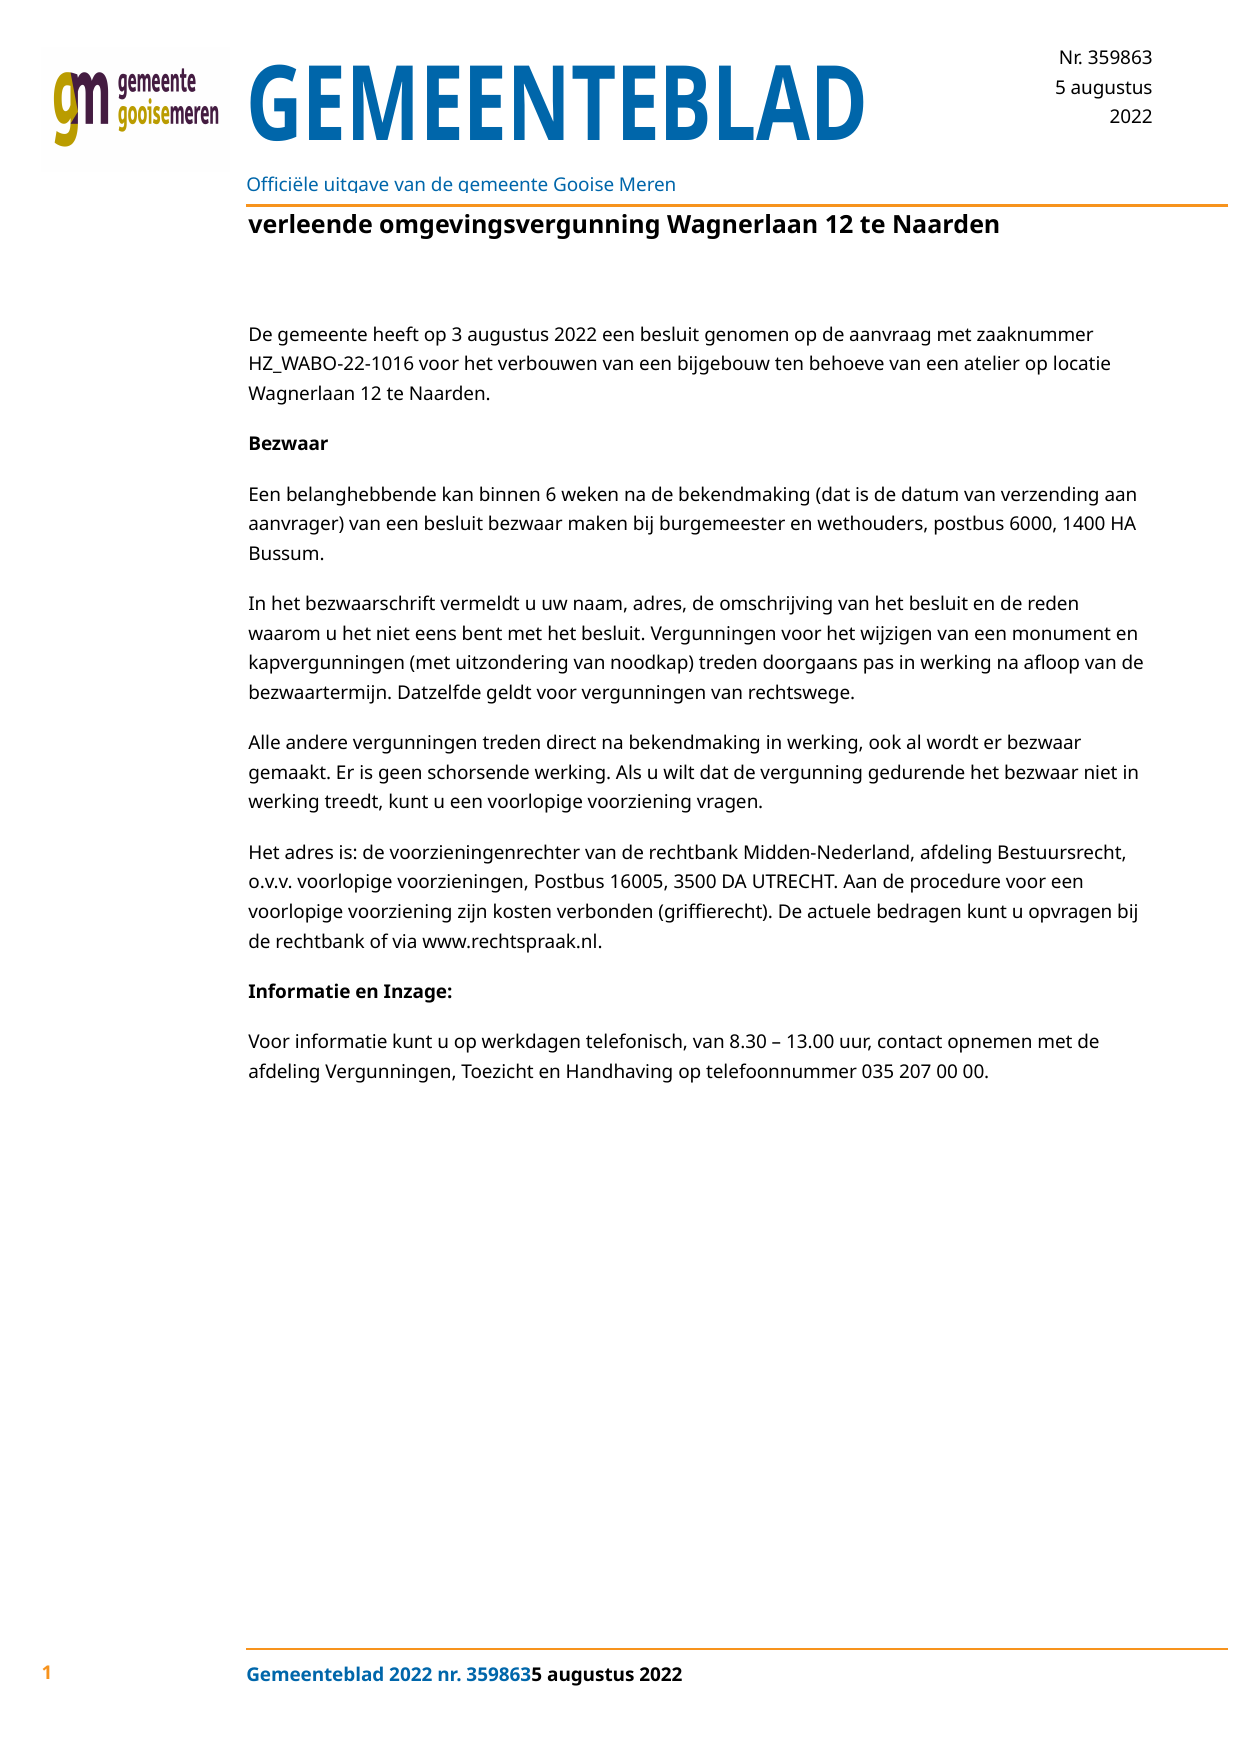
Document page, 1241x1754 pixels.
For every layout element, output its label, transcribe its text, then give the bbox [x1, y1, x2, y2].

text In het bezwaarschrift vermeldt u uw naam, adres, de omschrijving van het besluit en de reden waarom u het niet eens bent met het besluit. Vergunningen voor het wijzigen van een monument en kapvergunningen (met uitzondering van noodkap) treden doorgaans pas in werking na afloop van de bezwaartermijn. Datzelfde geldt voor vergunningen van rechtswege. [248, 590, 1152, 705]
text Het adres is: de voorzieningenrechter van de rechtbank Midden-Nederland, afdeling Bestuursrecht, o.v.v. voorlopige voorzieningen, Postbus 16005, 3500 DA UTRECHT. Aan de procedure voor een voorlopige voorziening zijn kosten verbonden (griffierecht). De actuele bedragen kunt u opvragen bij de rechtbank of via www.rechtspraak.nl. [248, 839, 1152, 953]
text Alle andere vergunningen treden direct na bekendmaking in werking, ook al wordt er bezwaar gemaakt. Er is geen schorsende werking. Als u wilt dat de vergunning gedurende het bezwaar niet in werking treedt, kunt u een voorlopige voorziening vragen. [248, 729, 1152, 814]
text De gemeente heeft op 3 augustus 2022 een besluit genomen op de aanvraag met zaaknummer HZ_WABO-22-1016 voor het verbouwen van een bijgebouw ten behoeve van een atelier op locatie Wagnerlaan 12 te Naarden. [248, 321, 1152, 406]
text Bezwaar [248, 430, 1152, 456]
picture [41, 47, 231, 172]
text Informatie en Inzage: [248, 978, 1152, 1004]
text Een belanghebbende kan binnen 6 weken na de bekendmaking (dat is de datum van verzending aan aanvrager) van een besluit bezwaar maken bij burgemeester en wethouders, postbus 6000, 1400 HA Bussum. [248, 481, 1152, 566]
text Voor informatie kunt u op werkdagen telefonisch, van 8.30 – 13.00 uur, contact opnemen met de afdeling Vergunningen, Toezicht en Handhaving op telefoonnummer 035 207 00 00. [248, 1029, 1152, 1084]
text verleende omgevingsvergunning Wagnerlaan 12 te Naarden [248, 207, 1152, 241]
